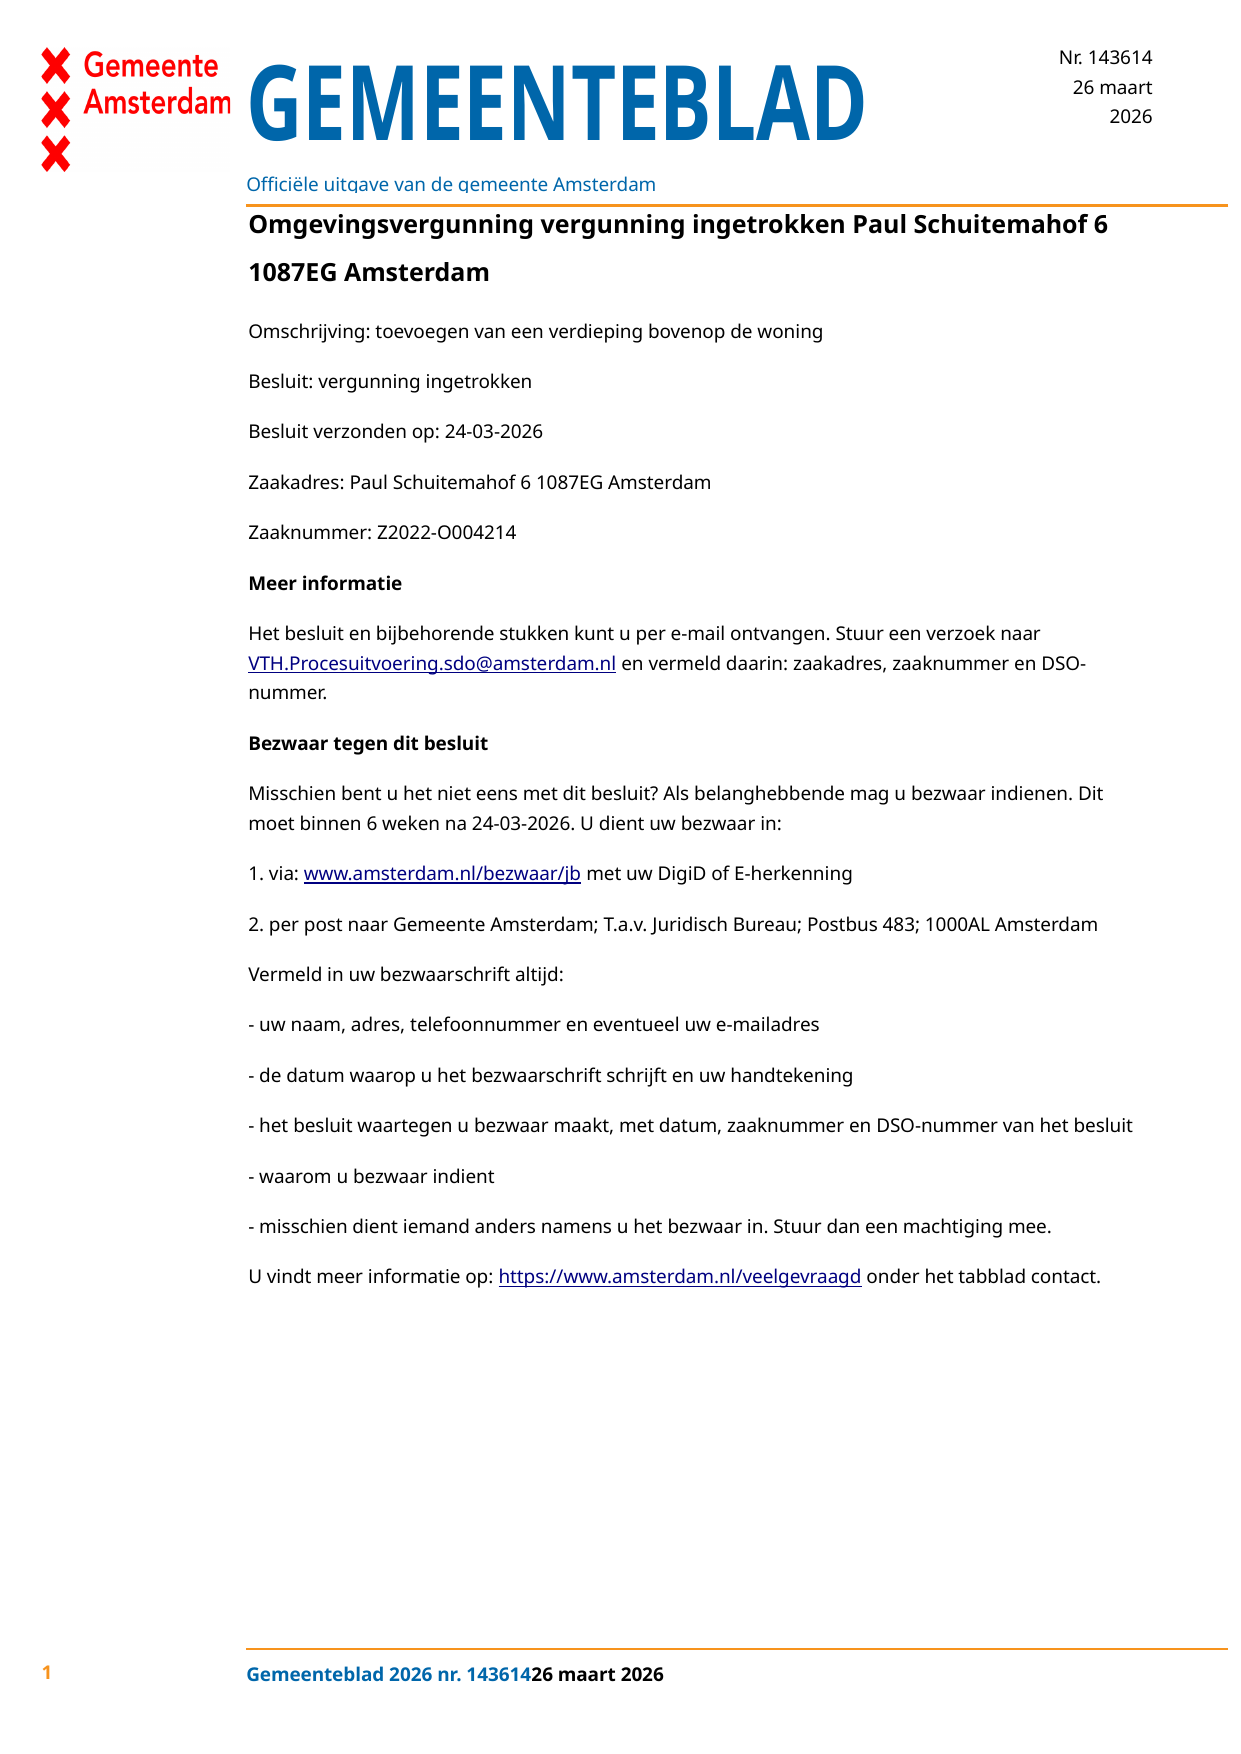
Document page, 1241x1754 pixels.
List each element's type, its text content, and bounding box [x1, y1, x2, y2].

text U vindt meer informatie op: https://www.amsterdam.nl/veelgevraagd onder het tabblad contact. [248, 1264, 1152, 1289]
text - uw naam, adres, telefoonnummer en eventueel uw e-mailadres [248, 1012, 1152, 1037]
text 2. per post naar Gemeente Amsterdam; T.a.v. Juridisch Bureau; Postbus 483; 1000AL Amsterdam [248, 911, 1152, 937]
text - misschien dient iemand anders namens u het bezwaar in. Stuur dan een machtiging mee. [248, 1213, 1152, 1239]
text Omschrijving: toevoegen van een verdieping bovenop de woning [248, 318, 1152, 344]
text Misschien bent u het niet eens met dit besluit? Als belanghebbende mag u bezwaar indienen. Dit moet binnen 6 weken na 24-03-2026. U dient uw bezwaar in: [248, 780, 1152, 836]
text Vermeld in uw bezwaarschrift altijd: [248, 961, 1152, 987]
text Omgevingsvergunning vergunning ingetrokken Paul Schuitemahof 6 1087EG Amsterdam [248, 207, 1152, 288]
text Besluit verzonden op: 24-03-2026 [248, 419, 1152, 444]
text - waarom u bezwaar indient [248, 1163, 1152, 1189]
text Meer informatie [248, 570, 1152, 596]
text - het besluit waartegen u bezwaar maakt, met datum, zaaknummer en DSO-nummer van het besluit [248, 1112, 1152, 1138]
text 1. via: www.amsterdam.nl/bezwaar/jb met uw DigiD of E-herkenning [248, 860, 1152, 886]
text - de datum waarop u het bezwaarschrift schrijft en uw handtekening [248, 1062, 1152, 1088]
picture [41, 47, 231, 172]
text Zaaknummer: Z2022-O004214 [248, 519, 1152, 545]
text Zaakadres: Paul Schuitemahof 6 1087EG Amsterdam [248, 469, 1152, 495]
text Het besluit en bijbehorende stukken kunt u per e-mail ontvangen. Stuur een verzoek naar VTH.Procesuitvoering.sdo@amsterdam.nl en vermeld daarin: zaakadres, zaaknummer en DSO-nummer. [248, 620, 1152, 705]
text Besluit: vergunning ingetrokken [248, 368, 1152, 394]
text Bezwaar tegen dit besluit [248, 730, 1152, 756]
